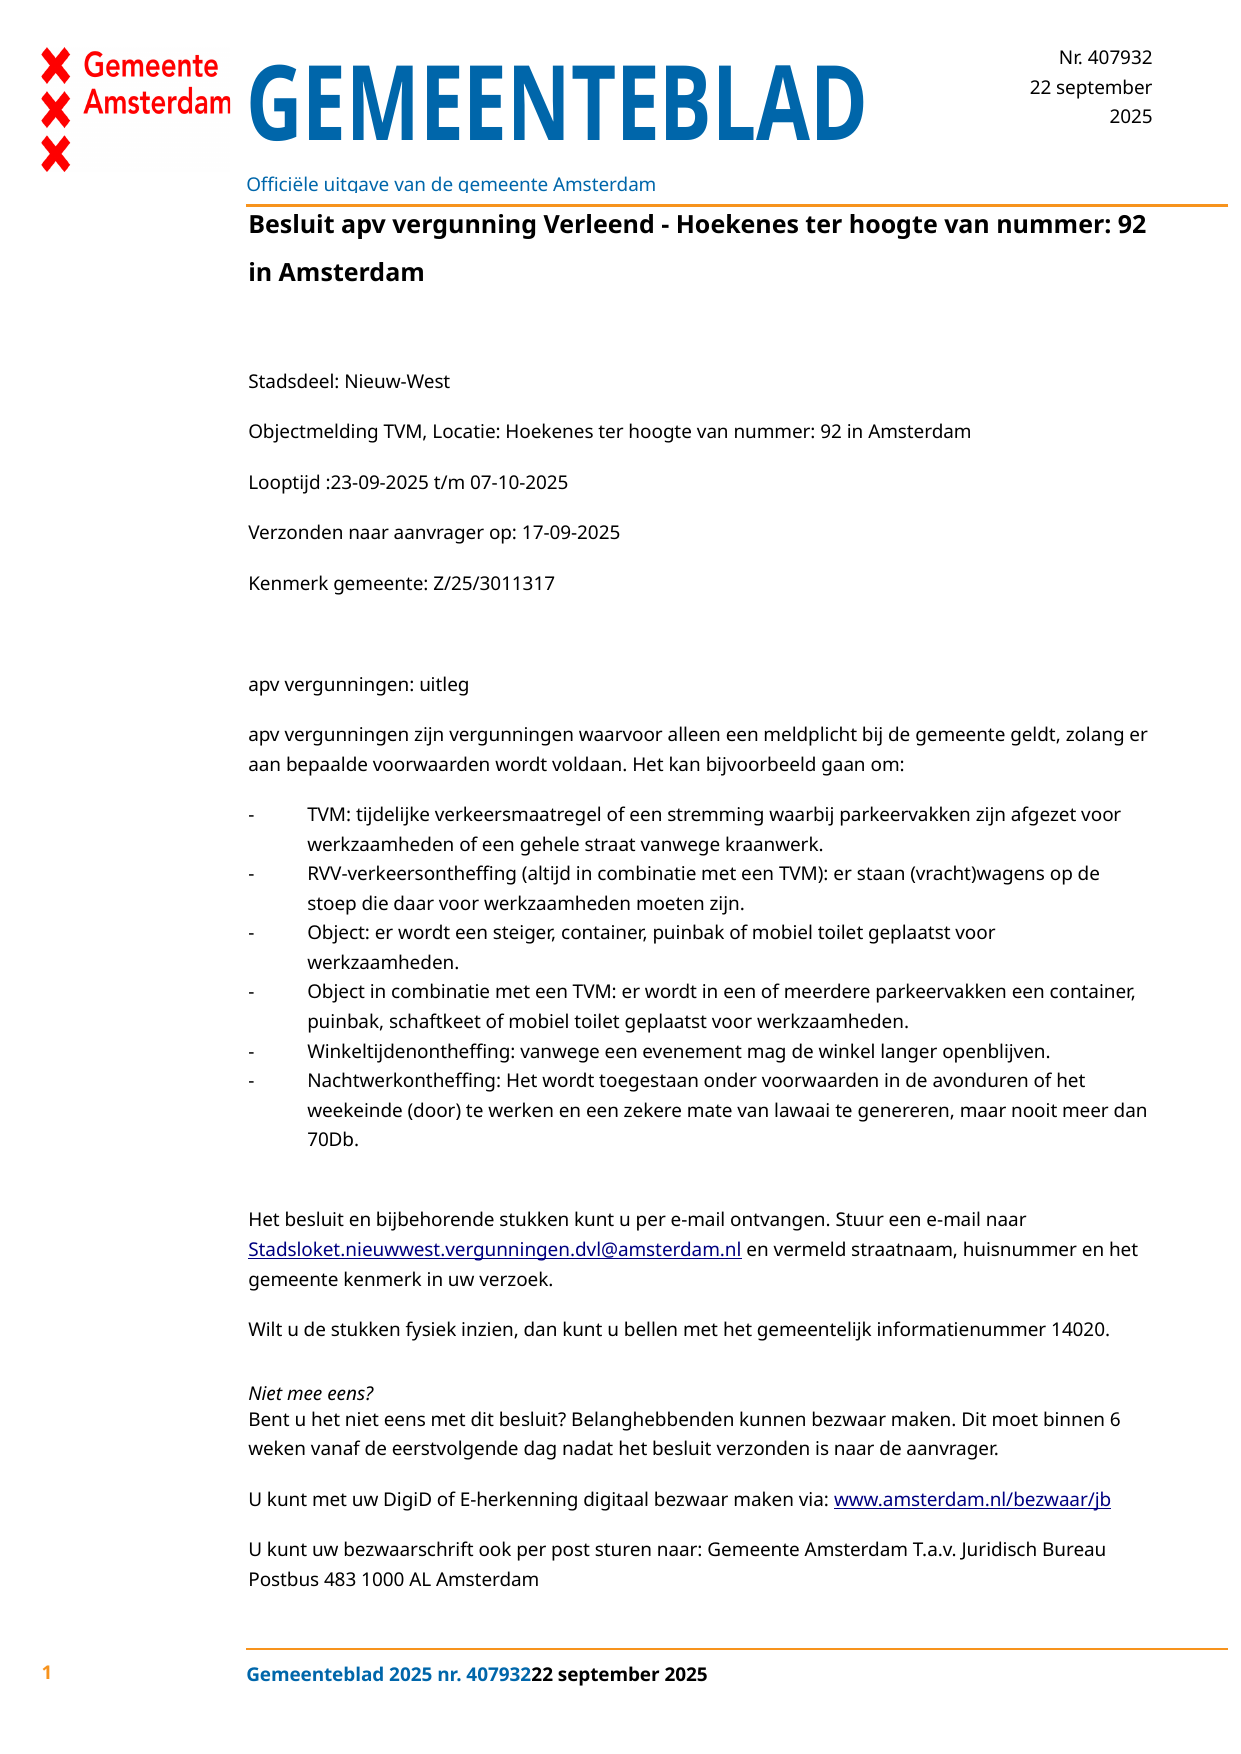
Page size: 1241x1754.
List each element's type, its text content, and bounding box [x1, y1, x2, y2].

list Nachtwerkontheffing: Het wordt toegestaan onder voorwaarden in de avonduren of het weekeinde (door) te werken en een zekere mate van lawaai te genereren, maar nooit meer dan 70Db. [248, 1067, 1152, 1152]
text Kenmerk gemeente: Z/25/3011317 [248, 570, 1152, 596]
text U kunt uw bezwaarschrift ook per post sturen naar: Gemeente Amsterdam T.a.v. Juridisch Bureau Postbus 483 1000 AL Amsterdam [248, 1536, 1152, 1592]
text Bent u het niet eens met dit besluit? Belanghebbenden kunnen bezwaar maken. Dit moet binnen 6 weken vanaf de eerstvolgende dag nadat het besluit verzonden is naar de aanvrager. [248, 1406, 1152, 1461]
list RVV-verkeersontheffing (altijd in combinatie met een TVM): er staan (vracht)wagens op de stoep die daar voor werkzaamheden moeten zijn. [248, 860, 1152, 916]
text Niet mee eens? [248, 1380, 1152, 1406]
list Object: er wordt een steiger, container, puinbak of mobiel toilet geplaatst voor werkzaamheden. [248, 919, 1152, 975]
text Besluit apv vergunning Verleend - Hoekenes ter hoogte van nummer: 92 in Amsterdam [248, 207, 1152, 288]
text Looptijd :23-09-2025 t/m 07-10-2025 [248, 469, 1152, 495]
text Wilt u de stukken fysiek inzien, dan kunt u bellen met het gemeentelijk informatienummer 14020. [248, 1316, 1152, 1342]
list Winkeltijdenontheffing: vanwege een evenement mag de winkel langer openblijven. [248, 1038, 1152, 1064]
picture [41, 47, 231, 172]
text Het besluit en bijbehorende stukken kunt u per e-mail ontvangen. Stuur een e-mail naar Stadsloket.nieuwwest.vergunningen.dvl@amsterdam.nl en vermeld straatnaam, huisnummer en het gemeente kenmerk in uw verzoek. [248, 1207, 1152, 1292]
text Objectmelding TVM, Locatie: Hoekenes ter hoogte van nummer: 92 in Amsterdam [248, 419, 1152, 444]
list Object in combinatie met een TVM: er wordt in een of meerdere parkeervakken een container, puinbak, schaftkeet of mobiel toilet geplaatst voor werkzaamheden. [248, 979, 1152, 1034]
text Stadsdeel: Nieuw-West [248, 368, 1152, 394]
list TVM: tijdelijke verkeersmaatregel of een stremming waarbij parkeervakken zijn afgezet voor werkzaamheden of een gehele straat vanwege kraanwerk. [248, 801, 1152, 857]
text Verzonden naar aanvrager op: 17-09-2025 [248, 519, 1152, 545]
text apv vergunningen: uitleg [248, 671, 1152, 697]
text apv vergunningen zijn vergunningen waarvoor alleen een meldplicht bij de gemeente geldt, zolang er aan bepaalde voorwaarden wordt voldaan. Het kan bijvoorbeeld gaan om: [248, 721, 1152, 777]
text U kunt met uw DigiD of E-herkenning digitaal bezwaar maken via: www.amsterdam.nl/bezwaar/jb [248, 1486, 1152, 1512]
